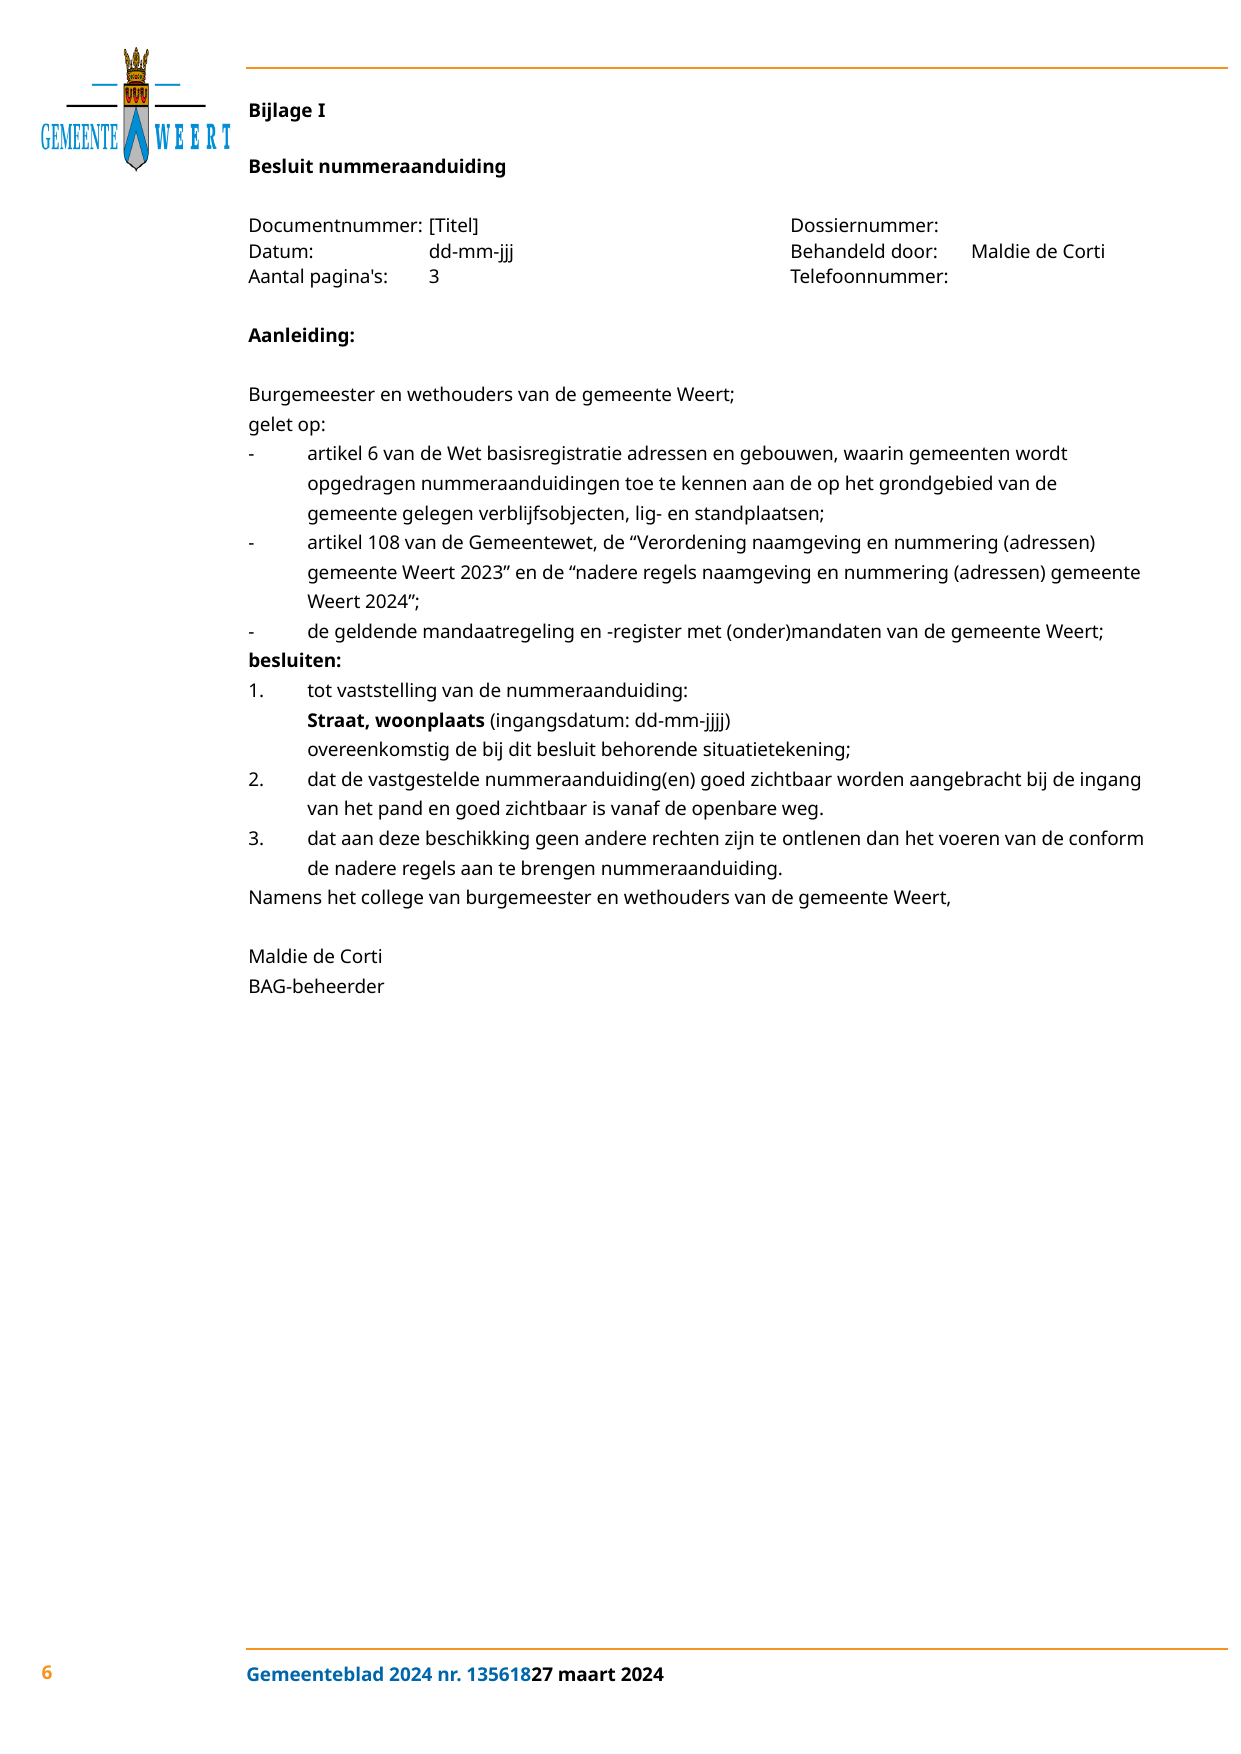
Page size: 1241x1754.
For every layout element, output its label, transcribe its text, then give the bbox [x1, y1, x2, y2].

list artikel 6 van de Wet basisregistratie adressen en gebouwen, waarin gemeenten wordt opgedragen nummeraanduidingen toe te kennen aan de op het grondgebied van de gemeente gelegen verblijfsobjecten, lig- en standplaatsen; [248, 441, 1152, 525]
table_header [971, 212, 1152, 238]
text gelet op: [248, 411, 1152, 437]
picture [41, 47, 231, 172]
text Maldie de Corti [248, 943, 1152, 969]
text Aanleiding: [248, 322, 1152, 348]
list artikel 108 van de Gemeentewet, de “Verordening naamgeving en nummering (adressen) gemeente Weert 2023” en de “nadere regels naamgeving en nummering (adressen) gemeente Weert 2024”; [248, 529, 1152, 614]
list tot vaststelling van de nummeraanduiding: [248, 677, 1152, 703]
table_cell [609, 264, 790, 289]
table_cell Aantal pagina's: [248, 264, 429, 289]
table_cell dd-mm-jjj [429, 238, 609, 264]
table_cell Telefoonnummer: [790, 264, 971, 289]
table_header Dossiernummer: [790, 212, 971, 238]
list overeenkomstig de bij dit besluit behorende situatietekening; [248, 736, 1152, 762]
list Straat, woonplaats (ingangsdatum: dd-mm-jjjj) [248, 707, 1152, 732]
table_header Documentnummer: [248, 212, 429, 238]
text Besluit nummeraanduiding [248, 153, 1152, 179]
text Burgemeester en wethouders van de gemeente Weert; [248, 381, 1152, 407]
table_header [609, 212, 790, 238]
text Bijlage I [248, 95, 1152, 123]
text BAG-beheerder [248, 973, 1152, 999]
table_cell Behandeld door: [790, 238, 971, 264]
text Namens het college van burgemeester en wethouders van de gemeente Weert, [248, 884, 1152, 910]
list dat de vastgestelde nummeraanduiding(en) goed zichtbaar worden aangebracht bij de ingang van het pand en goed zichtbaar is vanaf de openbare weg. [248, 766, 1152, 821]
table_cell Datum: [248, 238, 429, 264]
list de geldende mandaatregeling en -register met (onder)mandaten van de gemeente Weert; [248, 618, 1152, 644]
table_cell [609, 238, 790, 264]
table_cell [971, 264, 1152, 289]
text besluiten: [248, 648, 1152, 673]
list dat aan deze beschikking geen andere rechten zijn te ontlenen dan het voeren van de conform de nadere regels aan te brengen nummeraanduiding. [248, 825, 1152, 880]
table_cell Maldie de Corti [971, 238, 1152, 264]
table_cell 3 [429, 264, 609, 289]
table_header [Titel] [429, 212, 609, 238]
